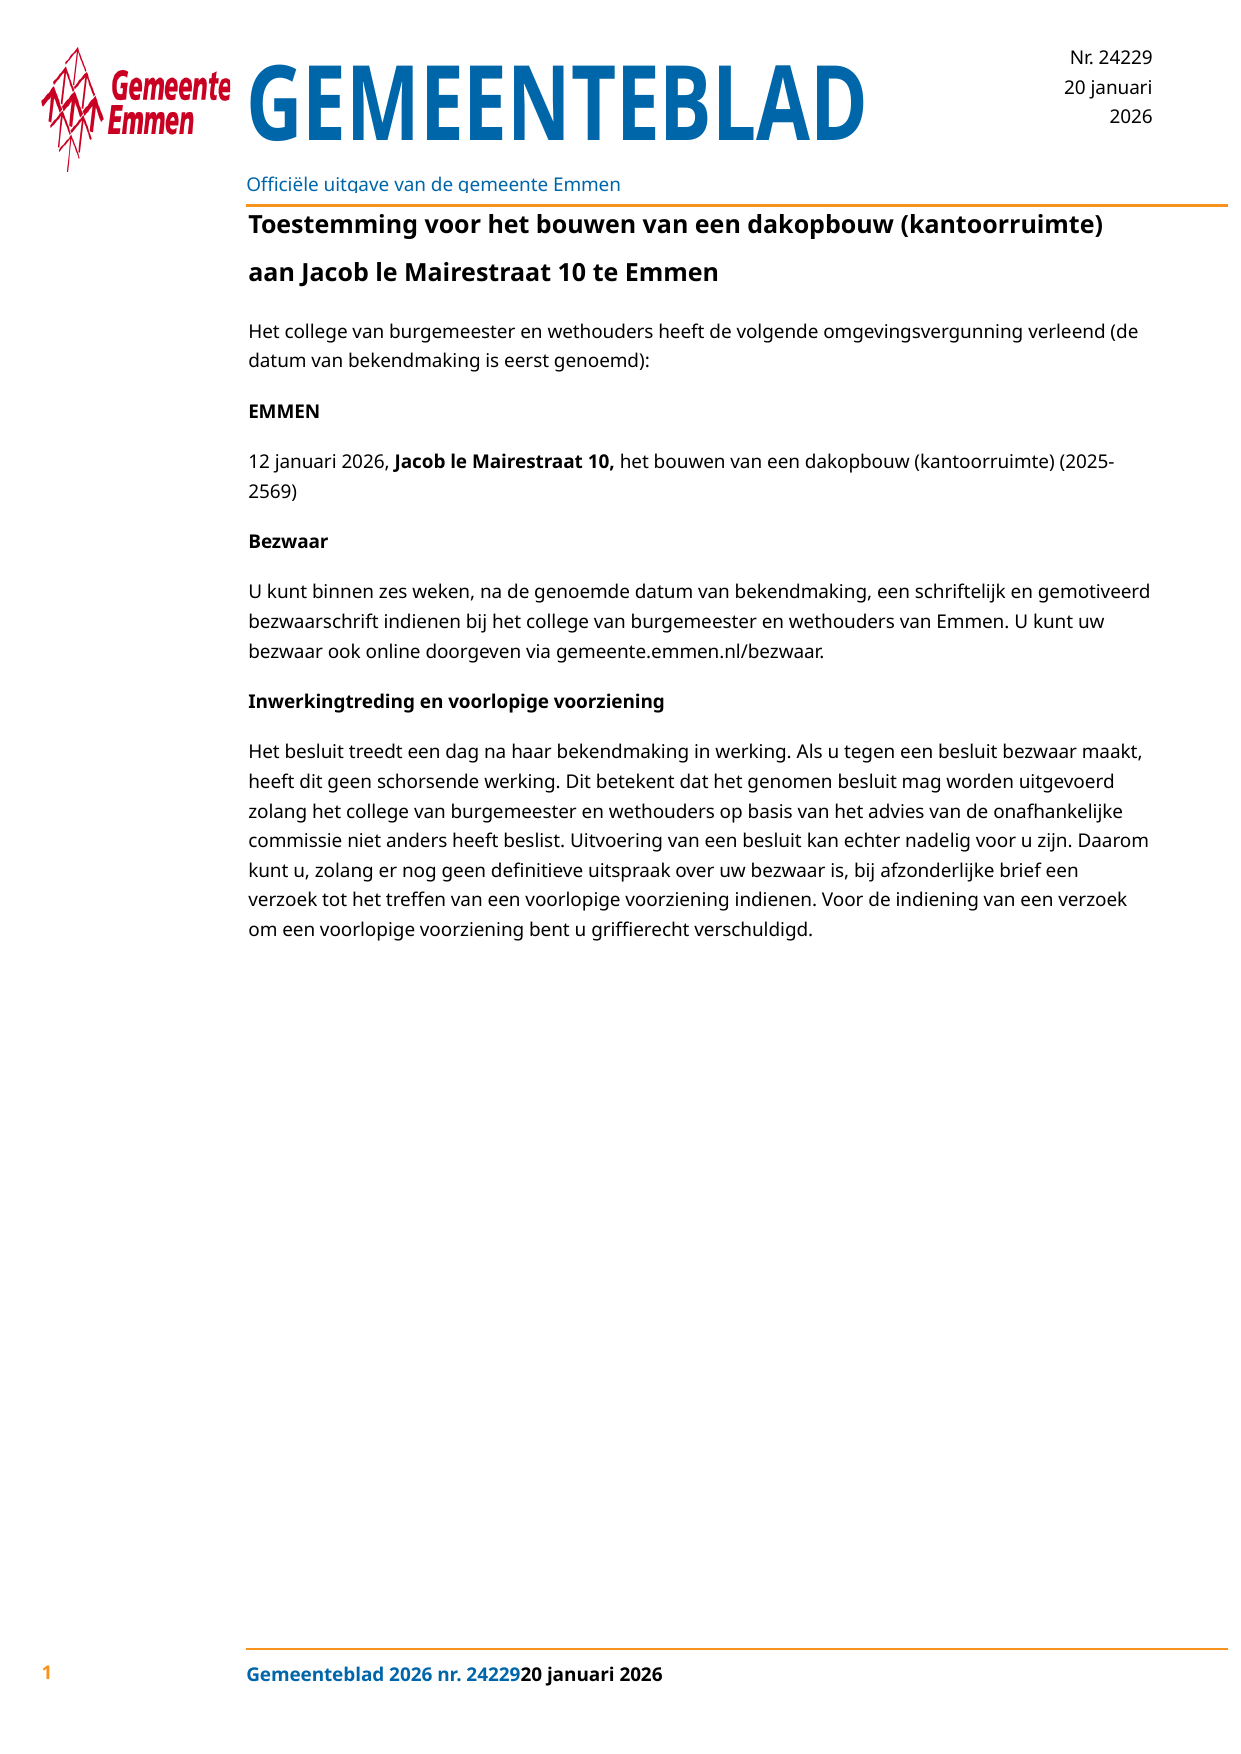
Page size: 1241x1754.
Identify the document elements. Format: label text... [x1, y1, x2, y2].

text EMMEN [248, 398, 1152, 424]
picture [41, 47, 231, 172]
text 12 januari 2026, Jacob le Mairestraat 10, het bouwen van een dakopbouw (kantoorruimte) (2025-2569) [248, 448, 1152, 504]
text Het besluit treedt een dag na haar bekendmaking in werking. Als u tegen een besluit bezwaar maakt, heeft dit geen schorsende werking. Dit betekent dat het genomen besluit mag worden uitgevoerd zolang het college van burgemeester en wethouders op basis van het advies van de onafhankelijke commissie niet anders heeft beslist. Uitvoering van een besluit kan echter nadelig voor u zijn. Daarom kunt u, zolang er nog geen definitieve uitspraak over uw bezwaar is, bij afzonderlijke brief een verzoek tot het treffen van een voorlopige voorziening indienen. Voor de indiening van een verzoek om een voorlopige voorziening bent u griffierecht verschuldigd. [248, 739, 1152, 942]
text U kunt binnen zes weken, na de genoemde datum van bekendmaking, een schriftelijk en gemotiveerd bezwaarschrift indienen bij het college van burgemeester en wethouders van Emmen. U kunt uw bezwaar ook online doorgeven via gemeente.emmen.nl/bezwaar. [248, 579, 1152, 664]
text Inwerkingtreding en voorlopige voorziening [248, 688, 1152, 714]
text Toestemming voor het bouwen van een dakopbouw (kantoorruimte) aan Jacob le Mairestraat 10 te Emmen [248, 207, 1152, 288]
text Het college van burgemeester en wethouders heeft de volgende omgevingsvergunning verleend (de datum van bekendmaking is eerst genoemd): [248, 318, 1152, 373]
text Bezwaar [248, 528, 1152, 554]
